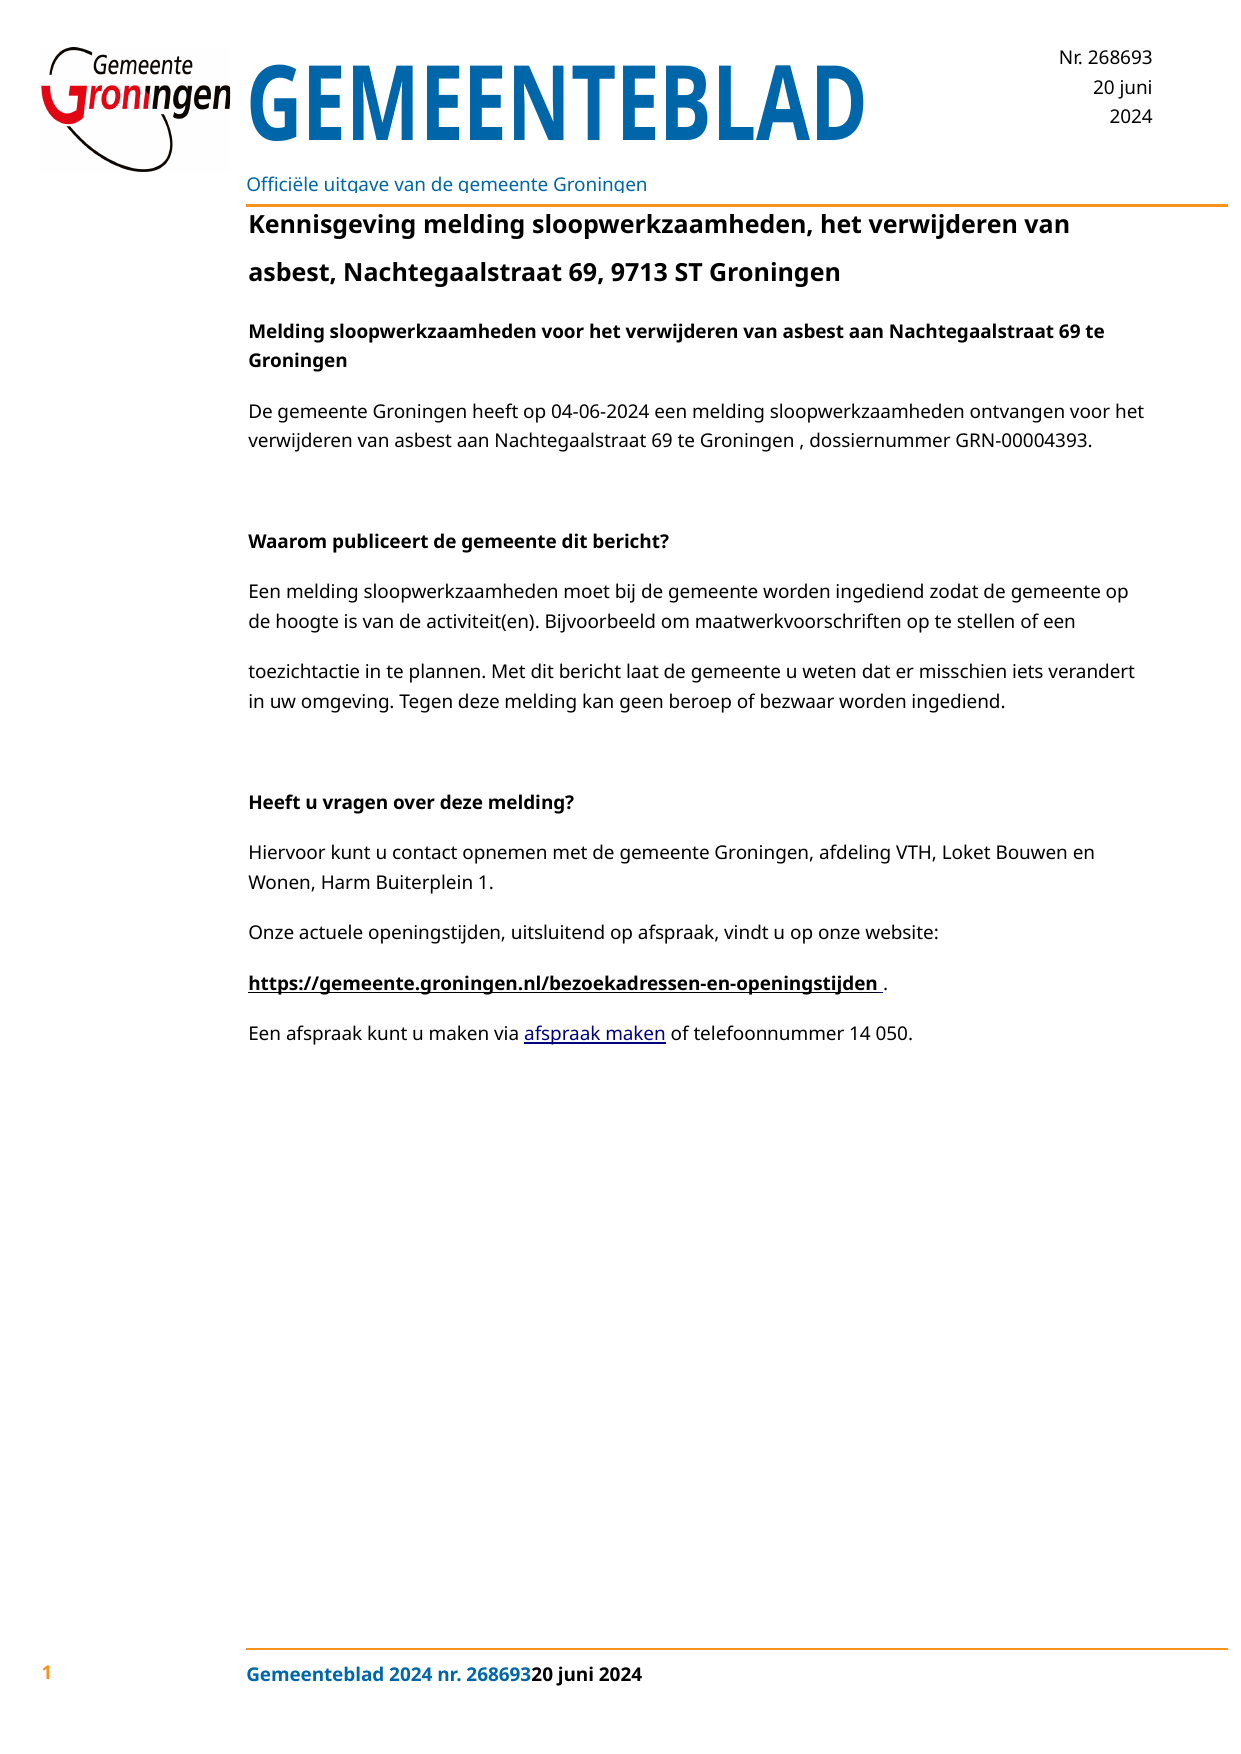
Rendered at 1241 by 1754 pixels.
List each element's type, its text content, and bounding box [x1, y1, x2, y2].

text Een melding sloopwerkzaamheden moet bij de gemeente worden ingediend zodat de gemeente op de hoogte is van de activiteit(en). Bijvoorbeeld om maatwerkvoorschriften op te stellen of een [248, 579, 1152, 634]
text Hiervoor kunt u contact opnemen met de gemeente Groningen, afdeling VTH, Loket Bouwen en Wonen, Harm Buiterplein 1. [248, 839, 1152, 895]
text Onze actuele openingstijden, uitsluitend op afspraak, vindt u op onze website: [248, 919, 1152, 945]
text https://gemeente.groningen.nl/bezoekadressen-en-openingstijden . [248, 970, 1152, 996]
text Heeft u vragen over deze melding? [248, 789, 1152, 815]
text Een afspraak kunt u maken via afspraak maken of telefoonnummer 14 050. [248, 1020, 1152, 1046]
text toezichtactie in te plannen. Met dit bericht laat de gemeente u weten dat er misschien iets verandert in uw omgeving. Tegen deze melding kan geen beroep of bezwaar worden ingediend. [248, 659, 1152, 714]
text Melding sloopwerkzaamheden voor het verwijderen van asbest aan Nachtegaalstraat 69 te Groningen [248, 318, 1152, 373]
text De gemeente Groningen heeft op 04-06-2024 een melding sloopwerkzaamheden ontvangen voor het verwijderen van asbest aan Nachtegaalstraat 69 te Groningen , dossiernummer GRN-00004393. [248, 398, 1152, 453]
picture [41, 47, 231, 172]
text Waarom publiceert de gemeente dit bericht? [248, 528, 1152, 554]
text Kennisgeving melding sloopwerkzaamheden, het verwijderen van asbest, Nachtegaalstraat 69, 9713 ST Groningen [248, 207, 1152, 288]
